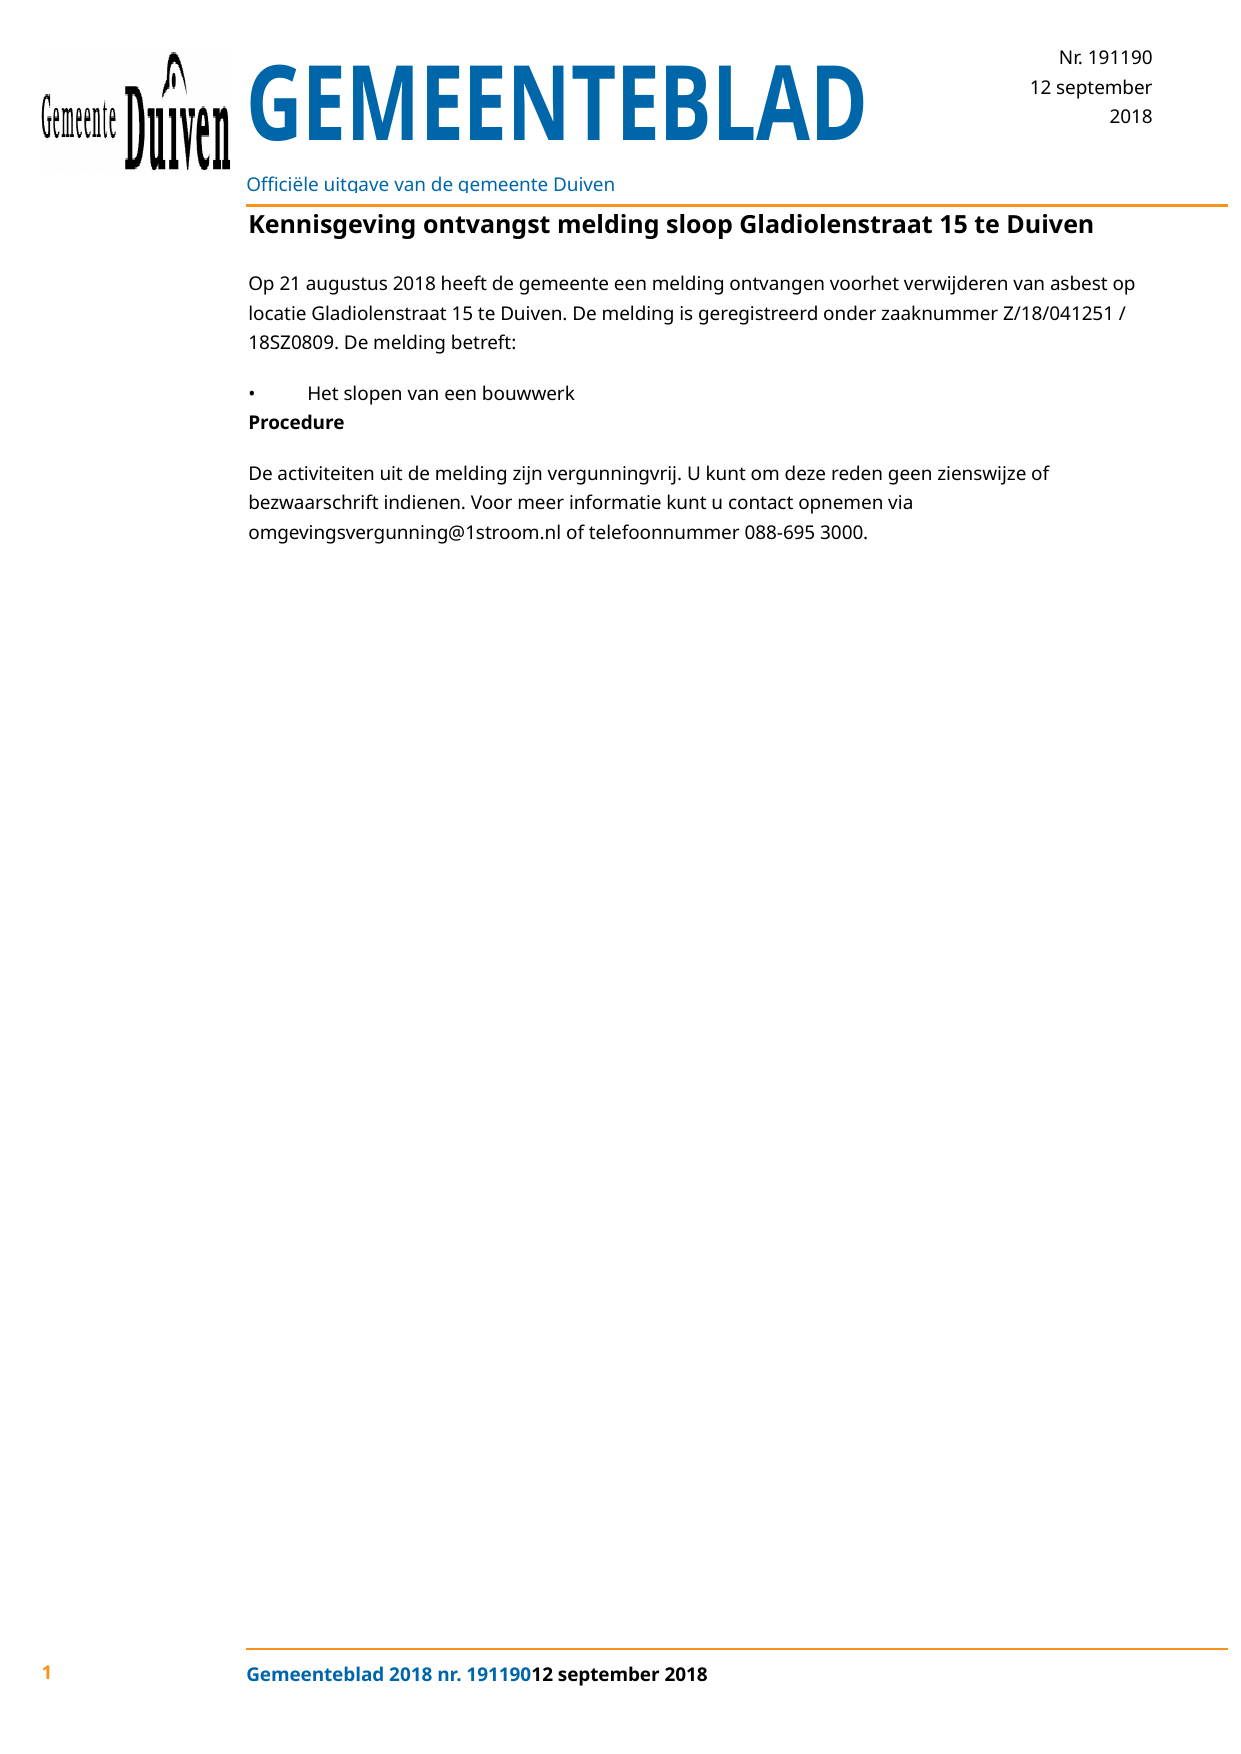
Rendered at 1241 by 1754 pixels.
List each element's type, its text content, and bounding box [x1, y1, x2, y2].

text De activiteiten uit de melding zijn vergunningvrij. U kunt om deze reden geen zienswijze of bezwaarschrift indienen. Voor meer informatie kunt u contact opnemen via omgevingsvergunning@1stroom.nl of telefoonnummer 088-695 3000. [248, 460, 1152, 545]
text Procedure [248, 409, 1152, 435]
text Op 21 augustus 2018 heeft de gemeente een melding ontvangen voorhet verwijderen van asbest op locatie Gladiolenstraat 15 te Duiven. De melding is geregistreerd onder zaaknummer Z/18/041251 / 18SZ0809. De melding betreft: [248, 270, 1152, 355]
picture [41, 47, 231, 172]
text Kennisgeving ontvangst melding sloop Gladiolenstraat 15 te Duiven [248, 207, 1152, 241]
list Het slopen van een bouwwerk [248, 380, 1152, 406]
